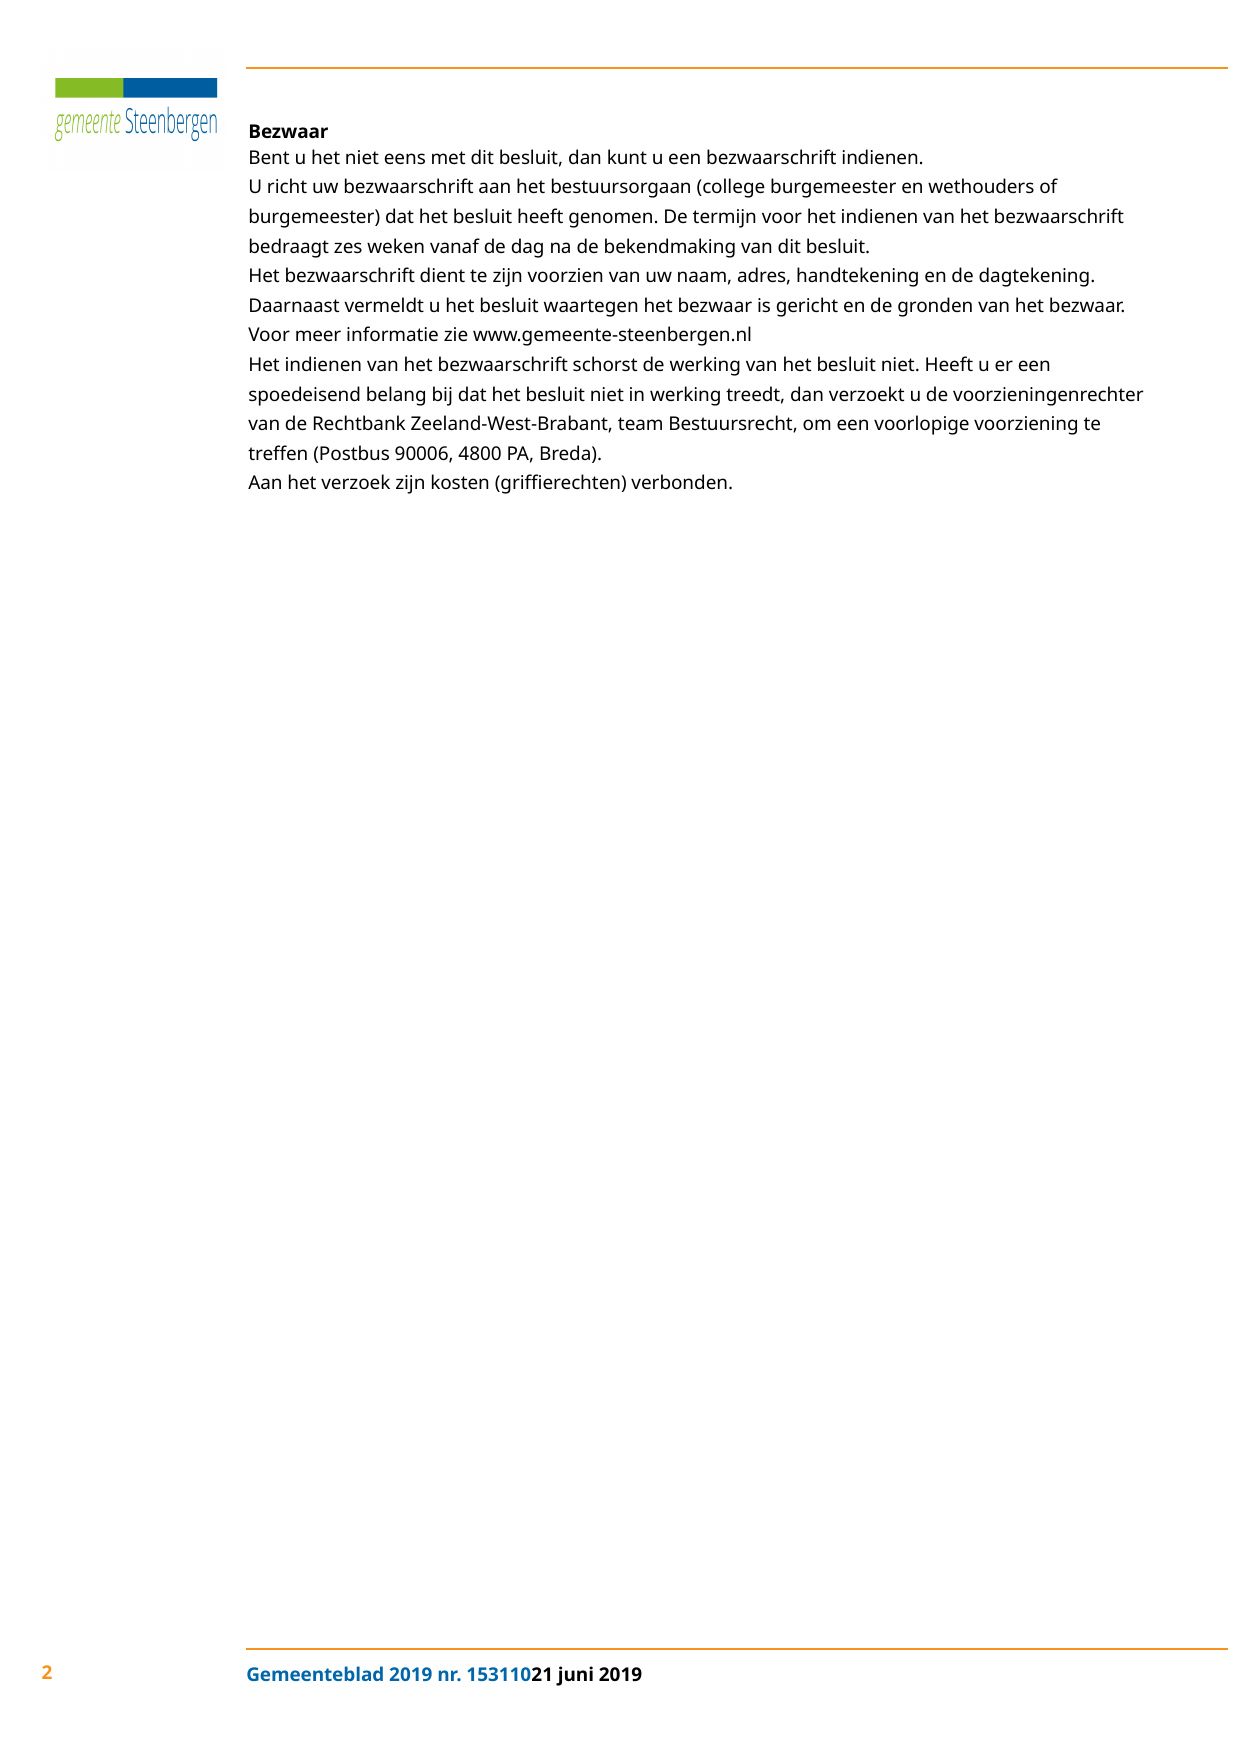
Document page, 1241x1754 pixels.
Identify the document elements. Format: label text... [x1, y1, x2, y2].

text Het bezwaarschrift dient te zijn voorzien van uw naam, adres, handtekening en de dagtekening. Daarnaast vermeldt u het besluit waartegen het bezwaar is gericht en de gronden van het bezwaar. Voor meer informatie zie www.gemeente-steenbergen.nl [248, 262, 1152, 347]
text Bezwaar [248, 116, 1152, 144]
text Bent u het niet eens met dit besluit, dan kunt u een bezwaarschrift indienen. [248, 144, 1152, 170]
text Het indienen van het bezwaarschrift schorst de werking van het besluit niet. Heeft u er een spoedeisend belang bij dat het besluit niet in werking treedt, dan verzoekt u de voorzieningenrechter van de Rechtbank Zeeland-West-Brabant, team Bestuursrecht, om een voorlopige voorziening te treffen (Postbus 90006, 4800 PA, Breda). [248, 351, 1152, 466]
text U richt uw bezwaarschrift aan het bestuursorgaan (college burgemeester en wethouders of burgemeester) dat het besluit heeft genomen. De termijn voor het indienen van het bezwaarschrift bedraagt zes weken vanaf de dag na de bekendmaking van dit besluit. [248, 174, 1152, 259]
text Aan het verzoek zijn kosten (griffierechten) verbonden. [248, 469, 1152, 495]
picture [41, 47, 231, 172]
